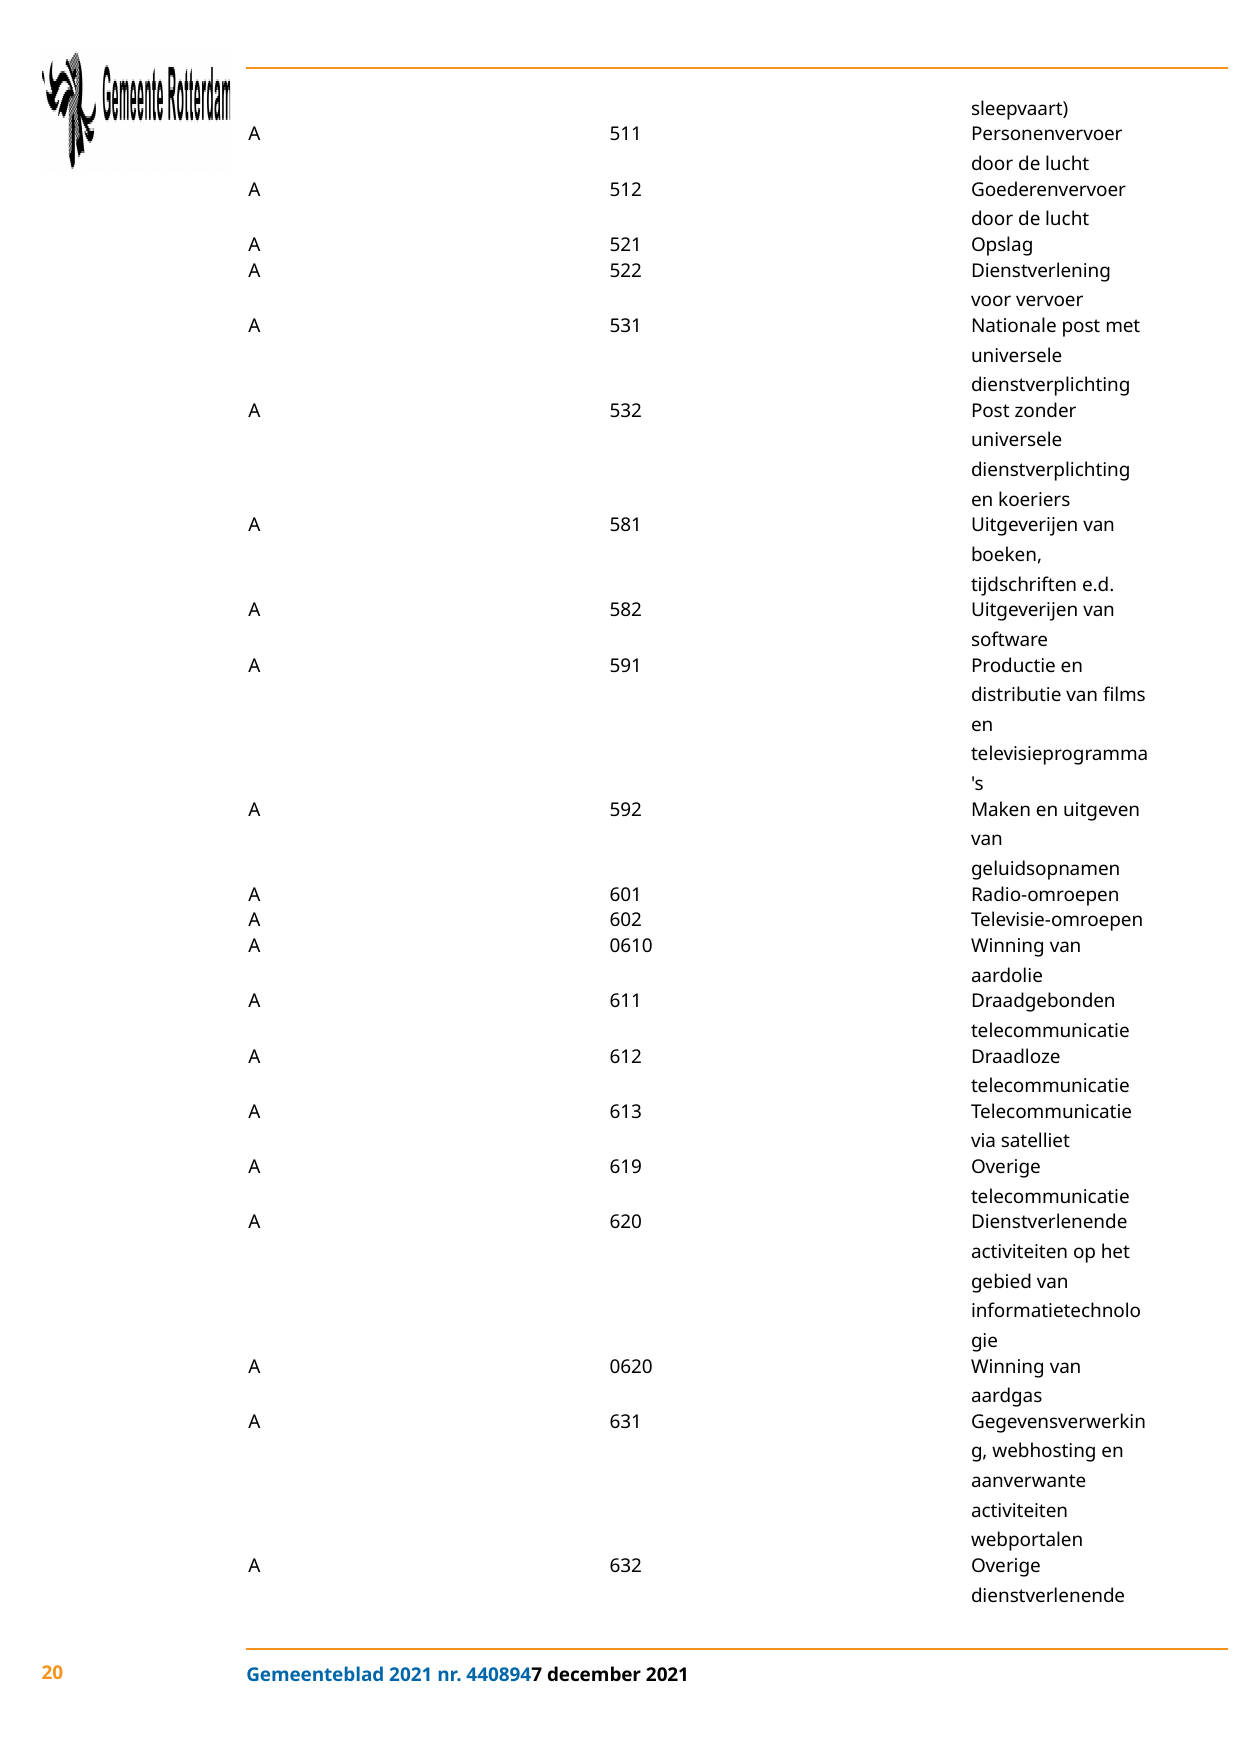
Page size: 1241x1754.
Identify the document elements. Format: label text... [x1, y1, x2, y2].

table_cell Uitgeverijen van boeken, tijdschriften e.d. [971, 512, 1152, 596]
table_cell A [248, 1209, 609, 1353]
table_cell [609, 95, 971, 121]
table_cell A [248, 1353, 609, 1408]
table_cell A [248, 231, 609, 257]
table_cell A [248, 176, 609, 231]
table_cell A [248, 1043, 609, 1098]
table_cell Radio-omroepen [971, 881, 1152, 906]
table_cell Goederenvervoer door de lucht [971, 176, 1152, 231]
table_cell Uitgeverijen van software [971, 596, 1152, 652]
table_cell 512 [609, 176, 971, 231]
table_cell Dienstverlening voor vervoer [971, 257, 1152, 312]
table_cell Gegevensverwerking, webhosting en aanverwante activiteiten webportalen [971, 1408, 1152, 1552]
table_cell 0620 [609, 1353, 971, 1408]
table_cell 531 [609, 312, 971, 397]
table_cell A [248, 1408, 609, 1552]
table_cell Winning van aardolie [971, 932, 1152, 987]
table_cell Draadgebonden telecommunicatie [971, 988, 1152, 1043]
table_cell Overige dienstverlenende [971, 1552, 1152, 1607]
table_cell A [248, 906, 609, 932]
table_cell Dienstverlenende activiteiten op het gebied van informatietechnologie [971, 1209, 1152, 1353]
table_cell 612 [609, 1043, 971, 1098]
table_cell Maken en uitgeven van geluidsopnamen [971, 796, 1152, 881]
table_cell 619 [609, 1154, 971, 1209]
table_cell A [248, 932, 609, 987]
table_cell A [248, 1154, 609, 1209]
table_cell Personenvervoer door de lucht [971, 121, 1152, 176]
table_cell 613 [609, 1098, 971, 1153]
table_cell 511 [609, 121, 971, 176]
table_cell sleepvaart) [971, 95, 1152, 121]
table_cell Overige telecommunicatie [971, 1154, 1152, 1209]
table_cell Nationale post met universele dienstverplichting [971, 312, 1152, 397]
table_cell Televisie-omroepen [971, 906, 1152, 932]
table_cell Draadloze telecommunicatie [971, 1043, 1152, 1098]
table_cell A [248, 988, 609, 1043]
table_cell 581 [609, 512, 971, 596]
table_cell A [248, 881, 609, 906]
picture [41, 47, 231, 172]
table_cell A [248, 1552, 609, 1607]
table_cell 521 [609, 231, 971, 257]
table_cell A [248, 796, 609, 881]
table_cell 592 [609, 796, 971, 881]
table_cell Post zonder universele dienstverplichting en koeriers [971, 397, 1152, 512]
table_cell 591 [609, 652, 971, 796]
table_cell 631 [609, 1408, 971, 1552]
table_cell 0610 [609, 932, 971, 987]
table_cell A [248, 1098, 609, 1153]
table_cell A [248, 257, 609, 312]
table_cell A [248, 397, 609, 512]
table_cell 532 [609, 397, 971, 512]
table_cell 602 [609, 906, 971, 932]
table_cell Winning van aardgas [971, 1353, 1152, 1408]
table_cell A [248, 312, 609, 397]
table_cell A [248, 652, 609, 796]
table_cell 632 [609, 1552, 971, 1607]
table_cell 582 [609, 596, 971, 652]
table_cell Telecommunicatie via satelliet [971, 1098, 1152, 1153]
table_cell 611 [609, 988, 971, 1043]
table_cell 620 [609, 1209, 971, 1353]
table_cell Productie en distributie van films en televisieprogramma's [971, 652, 1152, 796]
table_cell 522 [609, 257, 971, 312]
table_cell Opslag [971, 231, 1152, 257]
table_cell A [248, 512, 609, 596]
table_cell 601 [609, 881, 971, 906]
table_cell [248, 95, 609, 121]
table_cell A [248, 121, 609, 176]
table_cell A [248, 596, 609, 652]
